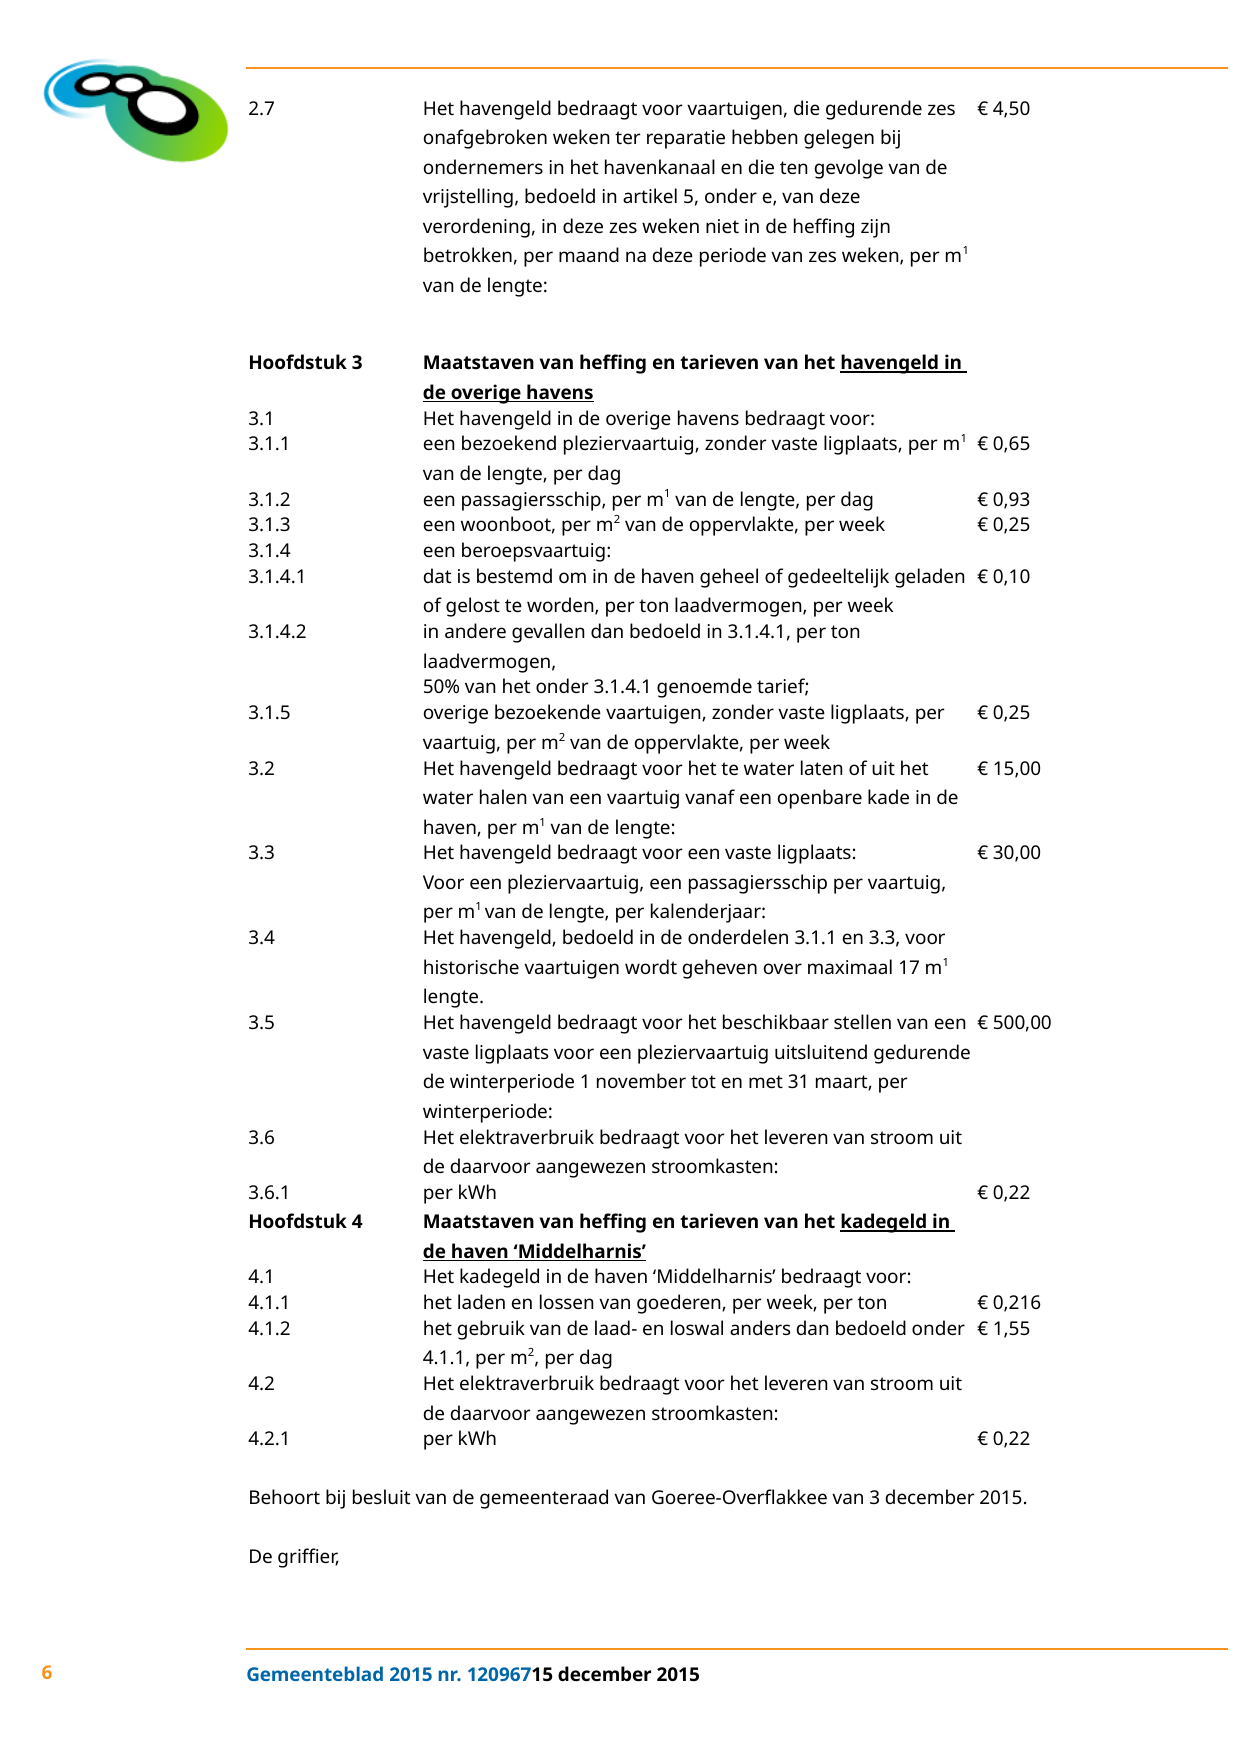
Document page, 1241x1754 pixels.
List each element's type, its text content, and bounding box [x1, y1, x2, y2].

table_cell 3.1.4.2 [248, 618, 423, 674]
table_cell Het havengeld bedraagt voor het te water laten of uit het water halen van een vaartuig vanaf een openbare kade in de haven, per m1 van de lengte: [423, 755, 977, 839]
table_cell 3.1.3 [248, 512, 423, 537]
table_cell een passagiersschip, per m1 van de lengte, per dag [423, 486, 977, 512]
table_cell € 0,65 [977, 431, 1152, 486]
table_cell 3.3 [248, 840, 423, 924]
table_cell Maatstaven van heffing en tarieven van het havengeld in de overige havens [423, 350, 977, 405]
table_cell [977, 925, 1152, 1009]
table_cell [977, 1370, 1152, 1426]
table_cell het gebruik van de laad- en loswal anders dan bedoeld onder 4.1.1, per m2, per dag [423, 1315, 977, 1370]
table_cell Het havengeld bedraagt voor een vaste ligplaats: Voor een pleziervaartuig, een passagiersschip per vaartuig, per m1 van de lengte, per kalenderjaar: [423, 840, 977, 924]
table_cell 50% van het onder 3.1.4.1 genoemde tarief; [423, 674, 977, 699]
table_cell [977, 537, 1152, 563]
table_cell [248, 674, 423, 699]
table_header Maatstaven van heffing en tarieven van het kadegeld in de haven ‘Middelharnis’ [423, 1208, 977, 1263]
picture [41, 47, 231, 172]
table_cell Het elektraverbruik bedraagt voor het leveren van stroom uit de daarvoor aangewezen stroomkasten: [423, 1124, 977, 1179]
table_cell dat is bestemd om in de haven geheel of gedeeltelijk geladen of gelost te worden, per ton laadvermogen, per week [423, 563, 977, 618]
table_cell € 0,25 [977, 699, 1152, 755]
table_cell een bezoekend pleziervaartuig, zonder vaste ligplaats, per m1 van de lengte, per dag [423, 431, 977, 486]
table_cell 3.1.5 [248, 699, 423, 755]
table_cell Het havengeld in de overige havens bedraagt voor: [423, 405, 977, 431]
table_cell Het havengeld bedraagt voor vaartuigen, die gedurende zes onafgebroken weken ter reparatie hebben gelegen bij ondernemers in het havenkanaal en die ten gevolge van de vrijstelling, bedoeld in artikel 5, onder e, van deze verordening, in deze zes weken niet in de heffing zijn betrokken, per maand na deze periode van zes weken, per m1 van de lengte: [423, 95, 977, 298]
table_cell [248, 298, 423, 324]
table_cell € 15,00 [977, 755, 1152, 839]
table_cell € 500,00 [977, 1009, 1152, 1124]
table_cell [423, 298, 1152, 324]
table_cell per kWh [423, 1179, 977, 1205]
table_cell Het havengeld, bedoeld in de onderdelen 3.1.1 en 3.3, voor historische vaartuigen wordt geheven over maximaal 17 m1 lengte. [423, 925, 977, 1009]
table_header [977, 1208, 1152, 1263]
table_cell 3.1.1 [248, 431, 423, 486]
table_cell € 0,93 [977, 486, 1152, 512]
table_cell [977, 1264, 1152, 1289]
table_cell 3.1.2 [248, 486, 423, 512]
table_cell € 1,55 [977, 1315, 1152, 1370]
table_cell [977, 1124, 1152, 1179]
table_cell het laden en lossen van goederen, per week, per ton [423, 1289, 977, 1315]
table_cell 3.1 [248, 405, 423, 431]
table_cell overige bezoekende vaartuigen, zonder vaste ligplaats, per vaartuig, per m2 van de oppervlakte, per week [423, 699, 977, 755]
table_cell € 0,25 [977, 512, 1152, 537]
table_cell een beroepsvaartuig: [423, 537, 977, 563]
text De griffier, [248, 1543, 1152, 1569]
table_cell 2.7 [248, 95, 423, 298]
text Behoort bij besluit van de gemeenteraad van Goeree-Overflakkee van 3 december 2015. [248, 1484, 1152, 1510]
table_cell een woonboot, per m2 van de oppervlakte, per week [423, 512, 977, 537]
table_cell [977, 618, 1152, 674]
table_cell 3.5 [248, 1009, 423, 1124]
table_cell Hoofdstuk 3 [248, 350, 423, 405]
table_cell 3.6.1 [248, 1179, 423, 1205]
table_cell 4.1.2 [248, 1315, 423, 1370]
table_cell per kWh [423, 1426, 977, 1451]
table_cell [248, 324, 1152, 349]
table_header Hoofdstuk 4 [248, 1208, 423, 1263]
table_cell € 0,22 [977, 1426, 1152, 1451]
table_cell [977, 405, 1152, 431]
table_cell € 0,22 [977, 1179, 1152, 1205]
table_cell Het havengeld bedraagt voor het beschikbaar stellen van een vaste ligplaats voor een pleziervaartuig uitsluitend gedurende de winterperiode 1 november tot en met 31 maart, per winterperiode: [423, 1009, 977, 1124]
table_cell 3.4 [248, 925, 423, 1009]
table_cell 3.1.4 [248, 537, 423, 563]
table_cell 4.2.1 [248, 1426, 423, 1451]
table_cell in andere gevallen dan bedoeld in 3.1.4.1, per ton laadvermogen, [423, 618, 977, 674]
table_cell 3.6 [248, 1124, 423, 1179]
table_cell € 0,10 [977, 563, 1152, 618]
table_cell 3.1.4.1 [248, 563, 423, 618]
table_cell [977, 350, 1152, 405]
table_cell € 30,00 [977, 840, 1152, 924]
table_cell 4.1.1 [248, 1289, 423, 1315]
table_cell Het kadegeld in de haven ‘Middelharnis’ bedraagt voor: [423, 1264, 977, 1289]
table_cell [977, 674, 1152, 699]
table_cell € 4,50 [977, 95, 1152, 298]
table_cell Het elektraverbruik bedraagt voor het leveren van stroom uit de daarvoor aangewezen stroomkasten: [423, 1370, 977, 1426]
table_cell 3.2 [248, 755, 423, 839]
table_cell 4.1 [248, 1264, 423, 1289]
table_cell 4.2 [248, 1370, 423, 1426]
table_cell € 0,216 [977, 1289, 1152, 1315]
